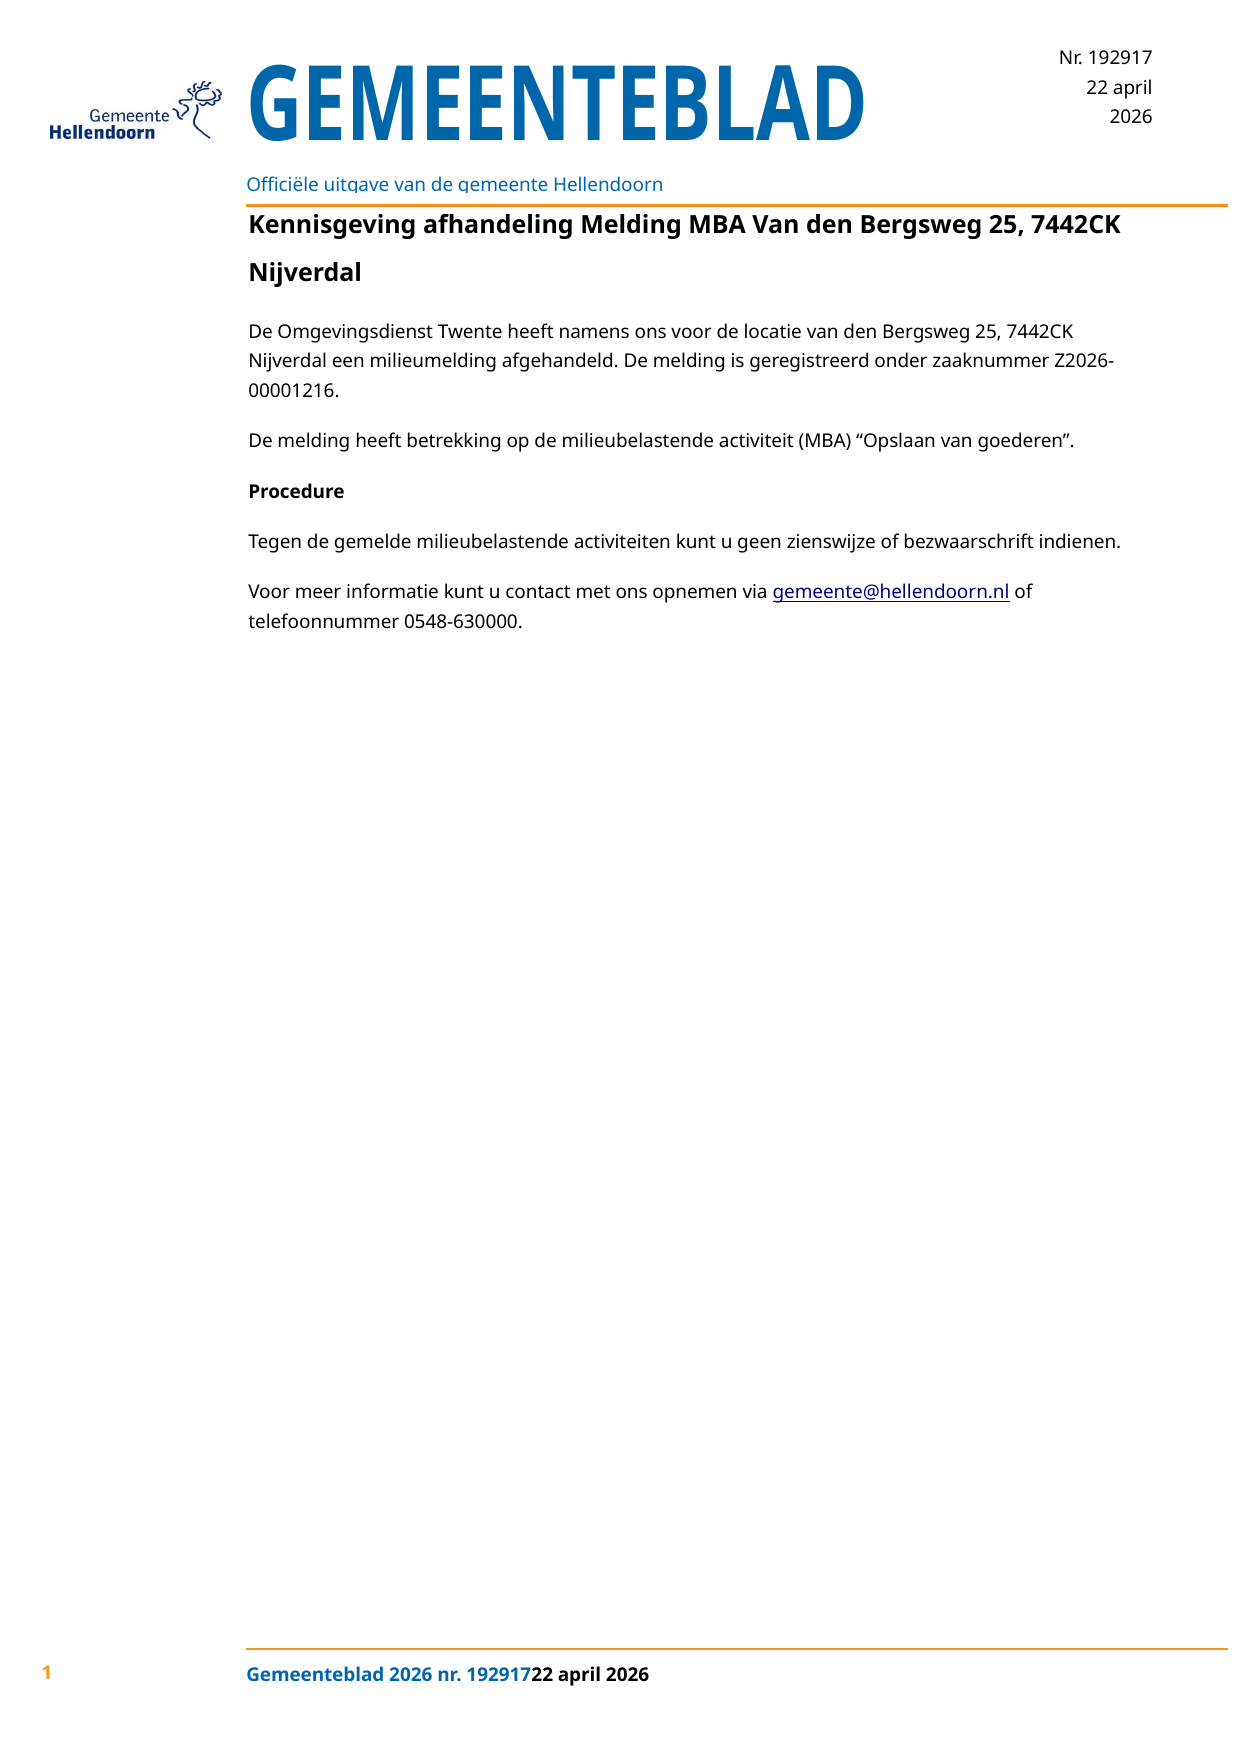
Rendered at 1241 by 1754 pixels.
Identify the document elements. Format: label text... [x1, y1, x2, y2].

text Tegen de gemelde milieubelastende activiteiten kunt u geen zienswijze of bezwaarschrift indienen. [248, 528, 1152, 554]
text De Omgevingsdienst Twente heeft namens ons voor de locatie van den Bergsweg 25, 7442CK Nijverdal een milieumelding afgehandeld. De melding is geregistreerd onder zaaknummer Z2026-00001216. [248, 318, 1152, 403]
text Voor meer informatie kunt u contact met ons opnemen via gemeente@hellendoorn.nl of telefoonnummer 0548-630000. [248, 579, 1152, 634]
text Procedure [248, 478, 1152, 504]
text Kennisgeving afhandeling Melding MBA Van den Bergsweg 25, 7442CK Nijverdal [248, 207, 1152, 288]
picture [41, 47, 231, 172]
text De melding heeft betrekking op de milieubelastende activiteit (MBA) “Opslaan van goederen”. [248, 427, 1152, 453]
